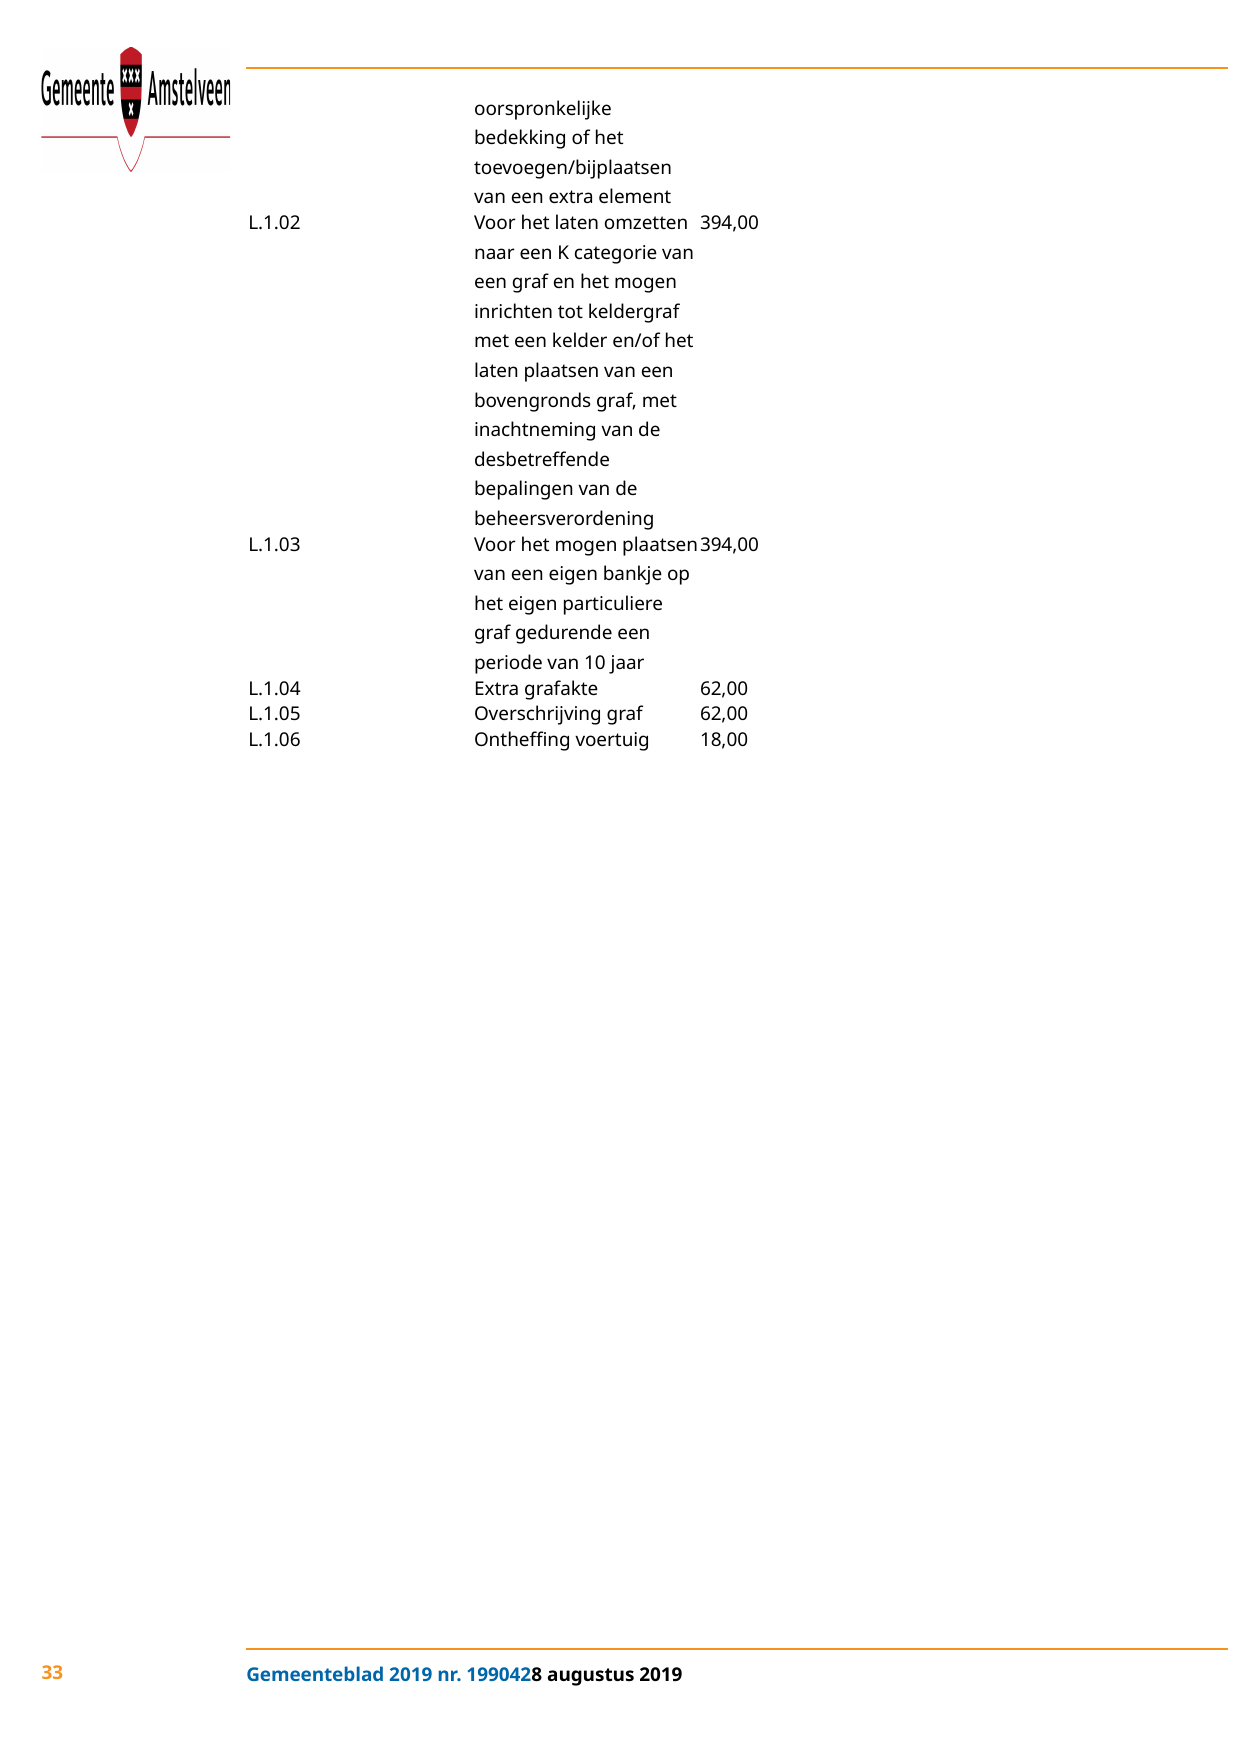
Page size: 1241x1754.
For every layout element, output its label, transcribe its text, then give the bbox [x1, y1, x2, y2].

table_cell [700, 752, 926, 778]
table_cell L.1.02 [248, 209, 474, 531]
table_cell L.1.03 [248, 531, 474, 675]
table_cell oorspronkelijke bedekking of het toevoegen/bijplaatsen van een extra element [474, 95, 700, 209]
table_cell Voor het mogen plaatsen van een eigen bankje op het eigen particuliere graf gedurende een periode van 10 jaar [474, 531, 700, 675]
table_cell L.1.04 [248, 675, 474, 701]
table_cell 394,00 [700, 531, 926, 675]
table_cell L.1.05 [248, 701, 474, 726]
table_cell 62,00 [700, 701, 926, 726]
table_cell [248, 95, 474, 209]
table_cell Extra grafakte [474, 675, 700, 701]
table_cell 18,00 [700, 726, 926, 752]
table_cell 394,00 [700, 209, 926, 531]
table_cell L.1.06 [248, 726, 474, 752]
table_cell Ontheffing voertuig [474, 726, 700, 752]
table_cell 62,00 [700, 675, 926, 701]
table_cell [926, 752, 1152, 778]
table_cell Voor het laten omzetten naar een K categorie van een graf en het mogen inrichten tot keldergraf met een kelder en/of het laten plaatsen van een bovengronds graf, met inachtneming van de desbetreffende bepalingen van de beheersverordening [474, 209, 700, 531]
table_cell Overschrijving graf [474, 701, 700, 726]
table_cell [700, 95, 926, 209]
table_cell [248, 752, 474, 778]
picture [41, 47, 231, 172]
table_cell [474, 752, 700, 778]
